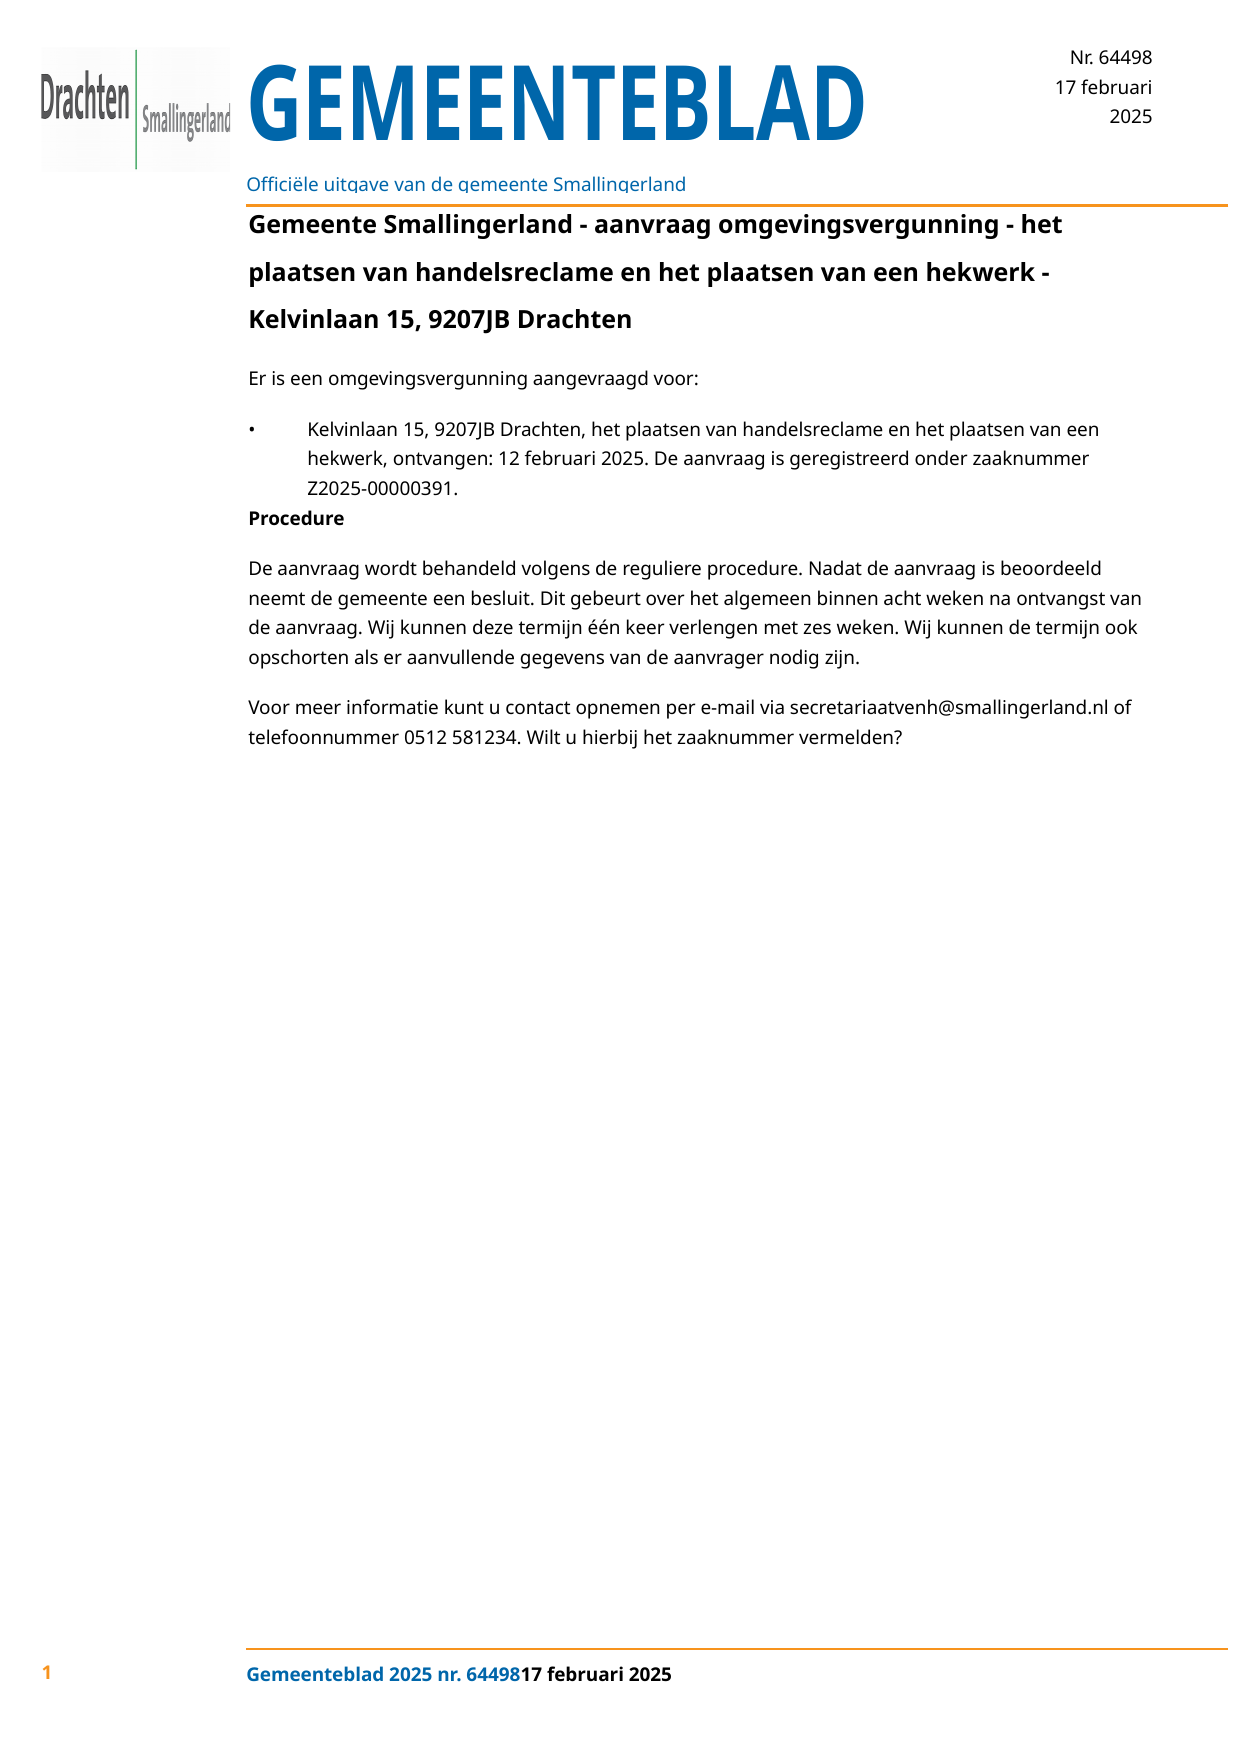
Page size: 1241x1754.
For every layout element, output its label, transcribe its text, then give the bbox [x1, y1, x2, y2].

text De aanvraag wordt behandeld volgens de reguliere procedure. Nadat de aanvraag is beoordeeld neemt de gemeente een besluit. Dit gebeurt over het algemeen binnen acht weken na ontvangst van de aanvraag. Wij kunnen deze termijn één keer verlengen met zes weken. Wij kunnen de termijn ook opschorten als er aanvullende gegevens van de aanvrager nodig zijn. [248, 555, 1152, 669]
text Gemeente Smallingerland - aanvraag omgevingsvergunning - het plaatsen van handelsreclame en het plaatsen van een hekwerk - Kelvinlaan 15, 9207JB Drachten [248, 207, 1152, 336]
text Er is een omgevingsvergunning aangevraagd voor: [248, 366, 1152, 391]
picture [41, 47, 231, 172]
text Procedure [248, 505, 1152, 530]
text Voor meer informatie kunt u contact opnemen per e-mail via secretariaatvenh@smallingerland.nl of telefoonnummer 0512 581234. Wilt u hierbij het zaaknummer vermelden? [248, 694, 1152, 749]
list Kelvinlaan 15, 9207JB Drachten, het plaatsen van handelsreclame en het plaatsen van een hekwerk, ontvangen: 12 februari 2025. De aanvraag is geregistreerd onder zaaknummer Z2025-00000391. [248, 416, 1152, 501]
